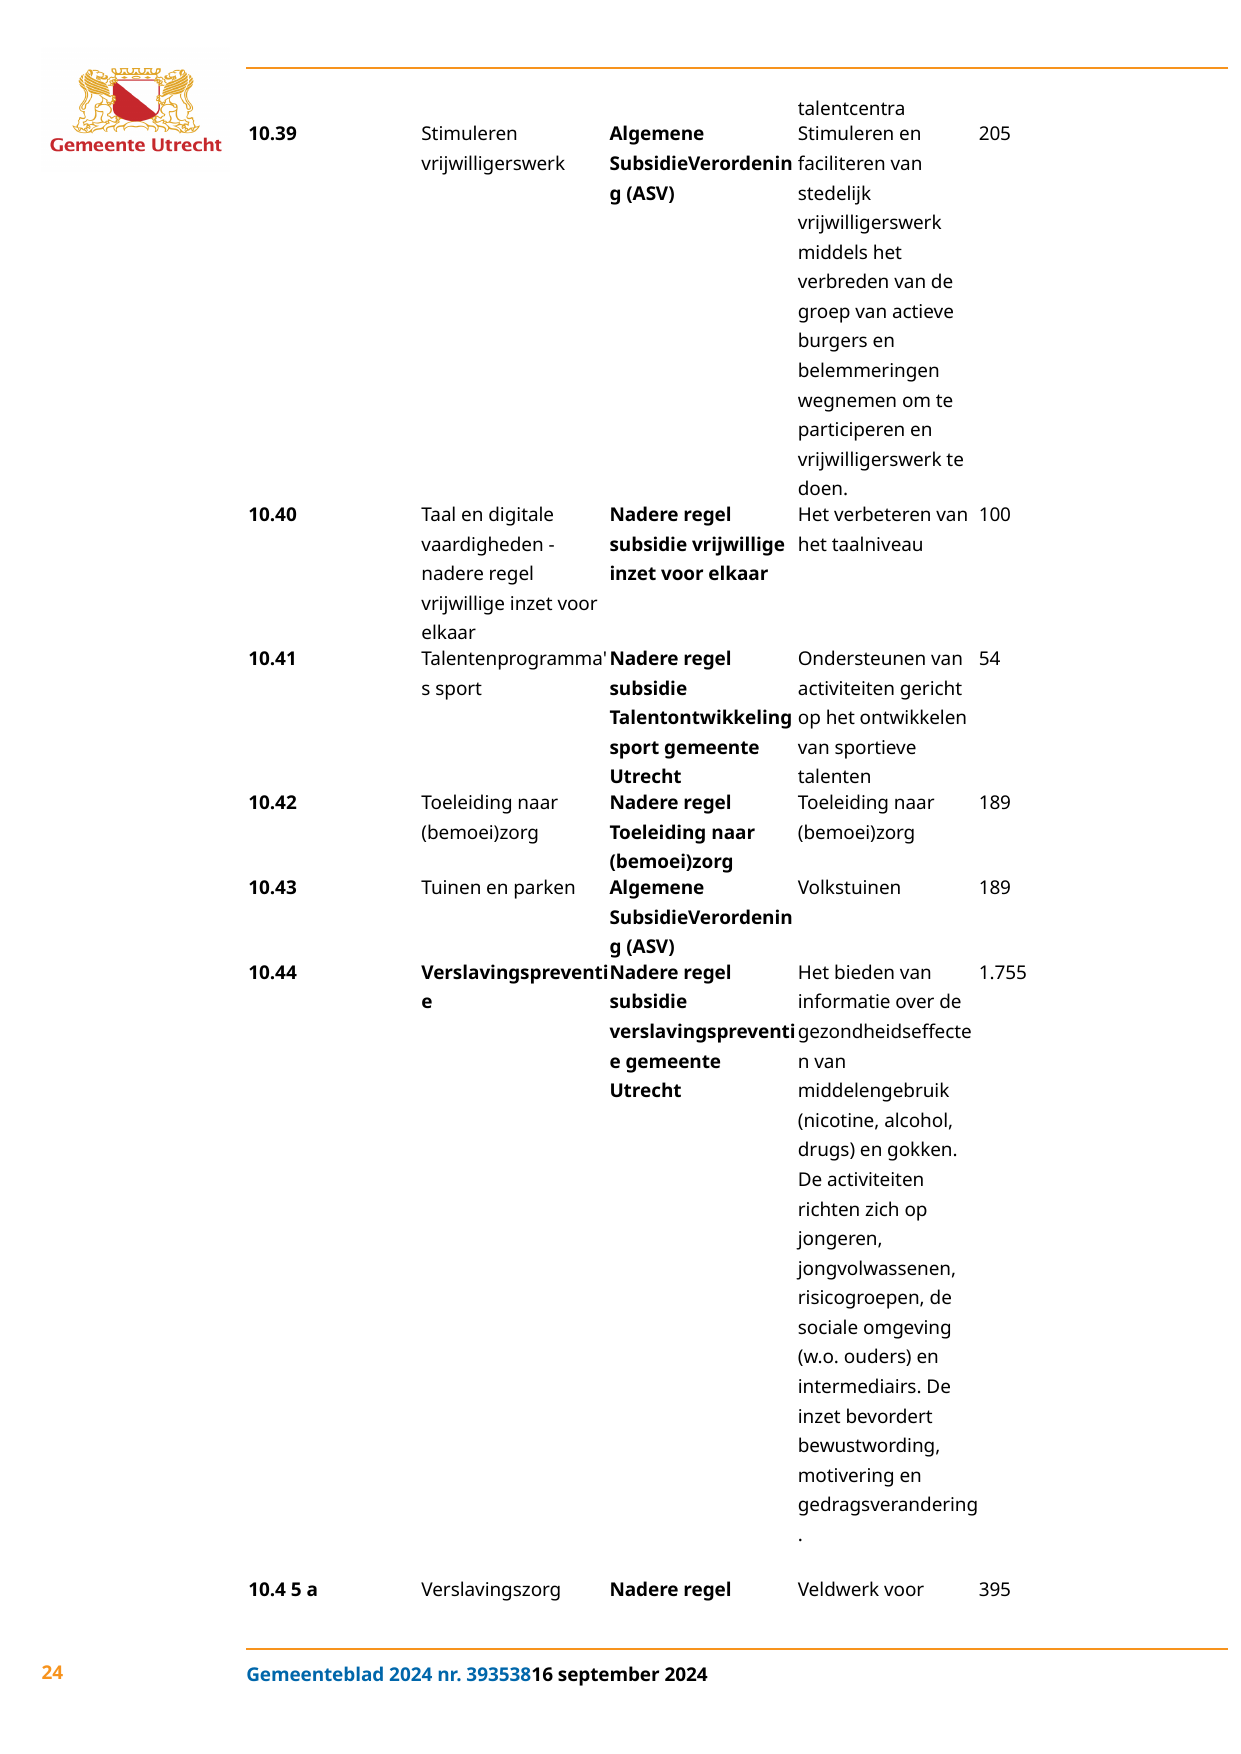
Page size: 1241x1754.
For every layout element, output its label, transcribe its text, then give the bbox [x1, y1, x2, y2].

table_cell Verslavingszorg [421, 1577, 609, 1602]
table_cell 189 [979, 874, 1152, 959]
table_cell 205 [979, 121, 1152, 501]
table_cell 54 [979, 645, 1152, 789]
table_cell Ondersteunen van activiteiten gericht op het ontwikkelen van sportieve talenten [798, 645, 978, 789]
table_cell Nadere regel subsidie vrijwillige inzet voor elkaar [609, 501, 798, 645]
table_cell 395 [979, 1577, 1152, 1602]
table_cell Stimuleren en faciliteren van stedelijk vrijwilligerswerk middels het verbreden van de groep van actieve burgers en belemmeringen wegnemen om te participeren en vrijwilligerswerk te doen. [798, 121, 978, 501]
table_cell Toeleiding naar (bemoei)zorg [421, 789, 609, 874]
table_cell Nadere regel subsidie verslavingspreventie gemeente Utrecht [609, 959, 798, 1577]
table_cell Tuinen en parken [421, 874, 609, 959]
table_cell Taal en digitale vaardigheden - nadere regel vrijwillige inzet voor elkaar [421, 501, 609, 645]
picture [41, 47, 231, 172]
table_cell Volkstuinen [798, 874, 978, 959]
table_cell 10.43 [248, 874, 421, 959]
table_cell Veldwerk voor [798, 1577, 978, 1602]
table_cell 1.755 [979, 959, 1152, 1577]
table_cell Het verbeteren van het taalniveau [798, 501, 978, 645]
table_cell 10.4 5 a [248, 1577, 421, 1602]
table_cell Algemene SubsidieVerordening (ASV) [609, 121, 798, 501]
table_cell 10.44 [248, 959, 421, 1577]
table_cell Nadere regel Toeleiding naar (bemoei)zorg [609, 789, 798, 874]
table_cell 100 [979, 501, 1152, 645]
table_cell Toeleiding naar (bemoei)zorg [798, 789, 978, 874]
table_cell [609, 95, 798, 121]
table_cell Het bieden van informatie over de gezondheidseffecten van middelengebruik (nicotine, alcohol, drugs) en gokken. De activiteiten richten zich op jongeren, jongvolwassenen, risicogroepen, de sociale omgeving (w.o. ouders) en intermediairs. De inzet bevordert bewustwording, motivering en gedragsverandering. [798, 959, 978, 1577]
table_cell 10.41 [248, 645, 421, 789]
table_cell [421, 95, 609, 121]
table_cell Nadere regel subsidie Talentontwikkeling sport gemeente Utrecht [609, 645, 798, 789]
table_cell 10.39 [248, 121, 421, 501]
table_cell 189 [979, 789, 1152, 874]
table_cell Algemene SubsidieVerordening (ASV) [609, 874, 798, 959]
table_cell Stimuleren vrijwilligerswerk [421, 121, 609, 501]
table_cell [979, 95, 1152, 121]
table_cell 10.42 [248, 789, 421, 874]
table_cell Nadere regel [609, 1577, 798, 1602]
table_cell Talentenprogramma's sport [421, 645, 609, 789]
table_cell Verslavingspreventie [421, 959, 609, 1577]
table_cell [248, 95, 421, 121]
table_cell 10.40 [248, 501, 421, 645]
table_cell talentcentra [798, 95, 978, 121]
